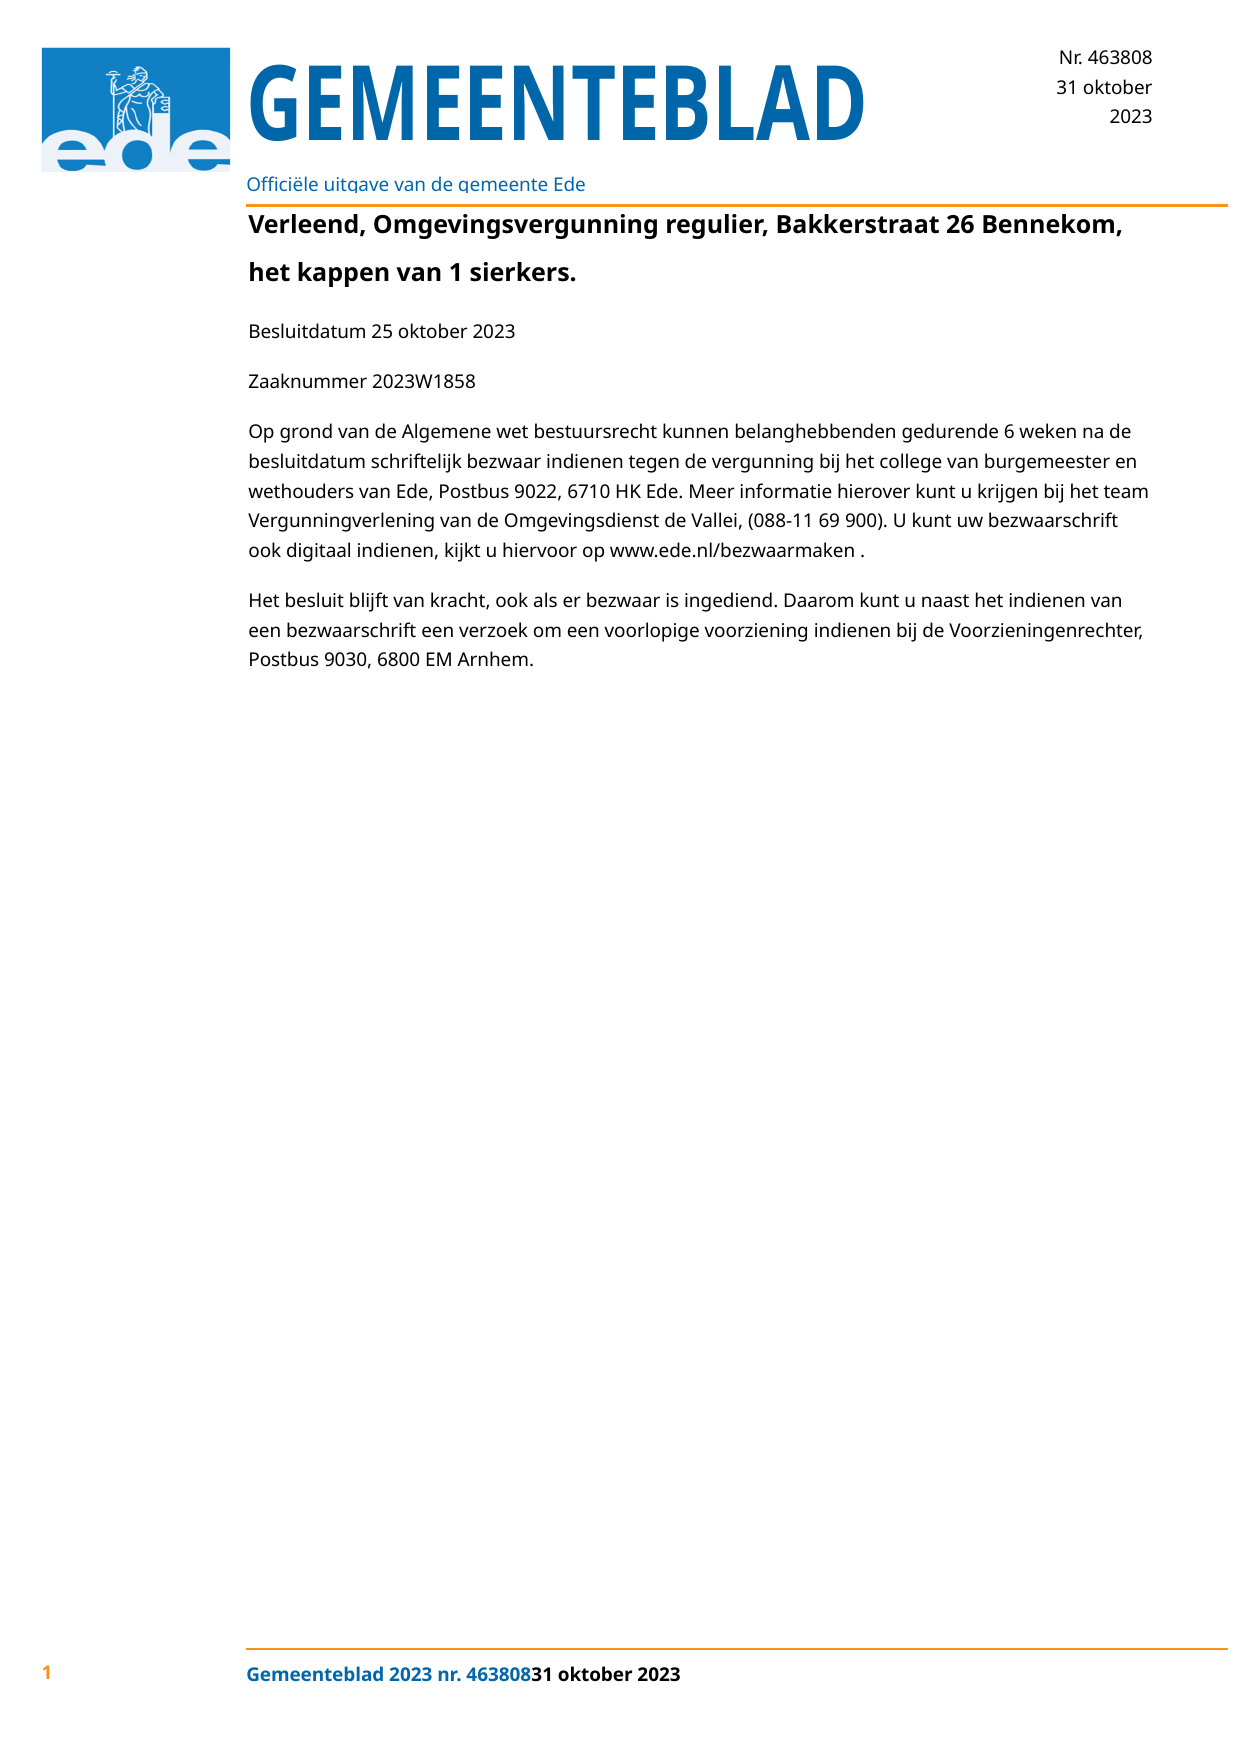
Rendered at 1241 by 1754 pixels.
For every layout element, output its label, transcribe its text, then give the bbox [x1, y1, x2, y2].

text Op grond van de Algemene wet bestuursrecht kunnen belanghebbenden gedurende 6 weken na de besluitdatum schriftelijk bezwaar indienen tegen de vergunning bij het college van burgemeester en wethouders van Ede, Postbus 9022, 6710 HK Ede. Meer informatie hierover kunt u krijgen bij het team Vergunningverlening van de Omgevingsdienst de Vallei, (088-11 69 900). U kunt uw bezwaarschrift ook digitaal indienen, kijkt u hiervoor op www.ede.nl/bezwaarmaken . [248, 419, 1152, 563]
text Zaaknummer 2023W1858 [248, 368, 1152, 394]
text Besluitdatum 25 oktober 2023 [248, 318, 1152, 344]
picture [41, 47, 231, 172]
text Verleend, Omgevingsvergunning regulier, Bakkerstraat 26 Bennekom, het kappen van 1 sierkers. [248, 207, 1152, 288]
text Het besluit blijft van kracht, ook als er bezwaar is ingediend. Daarom kunt u naast het indienen van een bezwaarschrift een verzoek om een voorlopige voorziening indienen bij de Voorzieningenrechter, Postbus 9030, 6800 EM Arnhem. [248, 587, 1152, 672]
